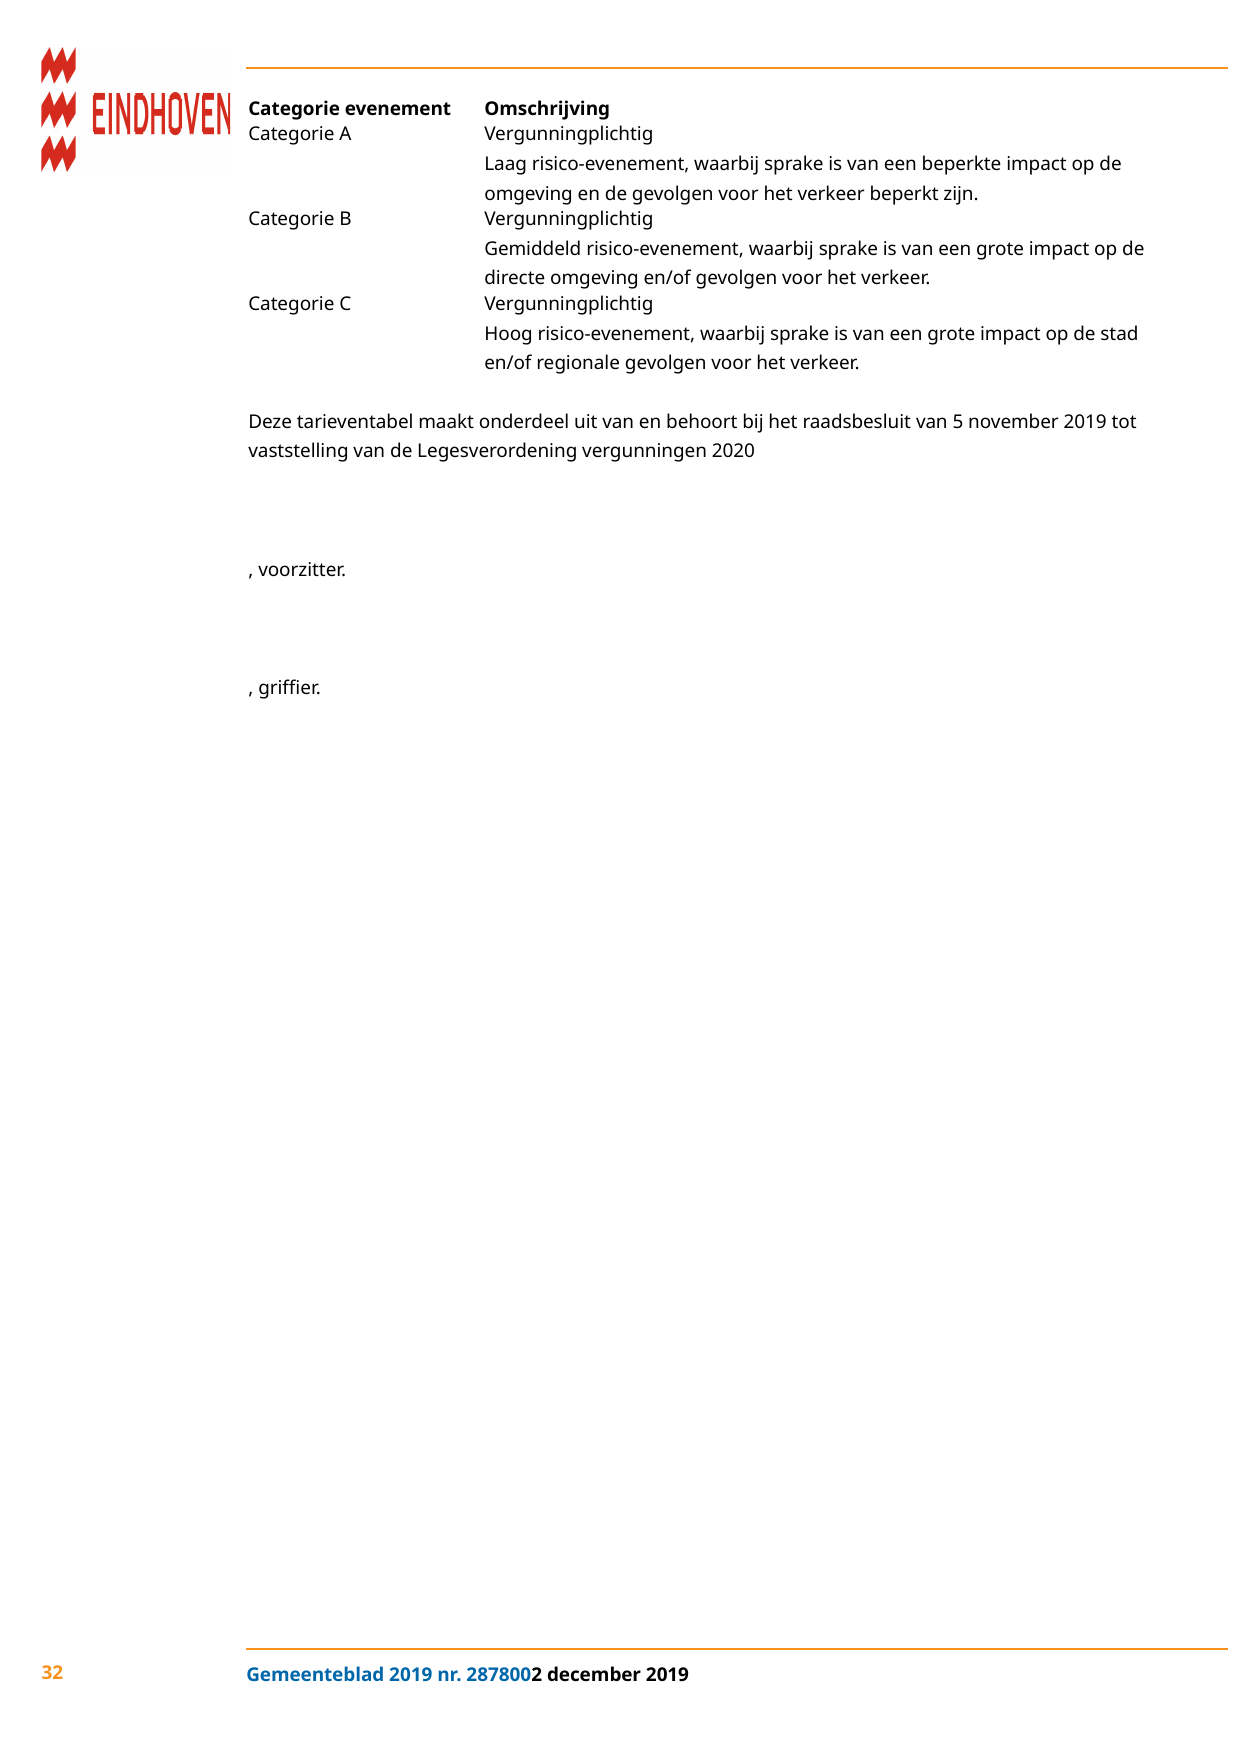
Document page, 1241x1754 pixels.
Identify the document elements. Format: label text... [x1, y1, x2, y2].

table_header Omschrijving [484, 95, 1152, 121]
table_cell Vergunningplichtig Laag risico-evenement, waarbij sprake is van een beperkte impact op de omgeving en de gevolgen voor het verkeer beperkt zijn. [484, 121, 1152, 205]
picture [41, 47, 231, 172]
table_cell Vergunningplichtig Gemiddeld risico-evenement, waarbij sprake is van een grote impact op de directe omgeving en/of gevolgen voor het verkeer. [484, 205, 1152, 290]
table_cell Categorie B [248, 205, 484, 290]
text , voorzitter. [248, 556, 1152, 582]
table_header Categorie evenement [248, 95, 484, 121]
table_cell Categorie A [248, 121, 484, 205]
table_cell Categorie C [248, 290, 484, 375]
text Deze tarieventabel maakt onderdeel uit van en behoort bij het raadsbesluit van 5 november 2019 tot vaststelling van de Legesverordening vergunningen 2020 [248, 408, 1152, 463]
text , griffier. [248, 674, 1152, 700]
table_cell Vergunningplichtig Hoog risico-evenement, waarbij sprake is van een grote impact op de stad en/of regionale gevolgen voor het verkeer. [484, 290, 1152, 375]
